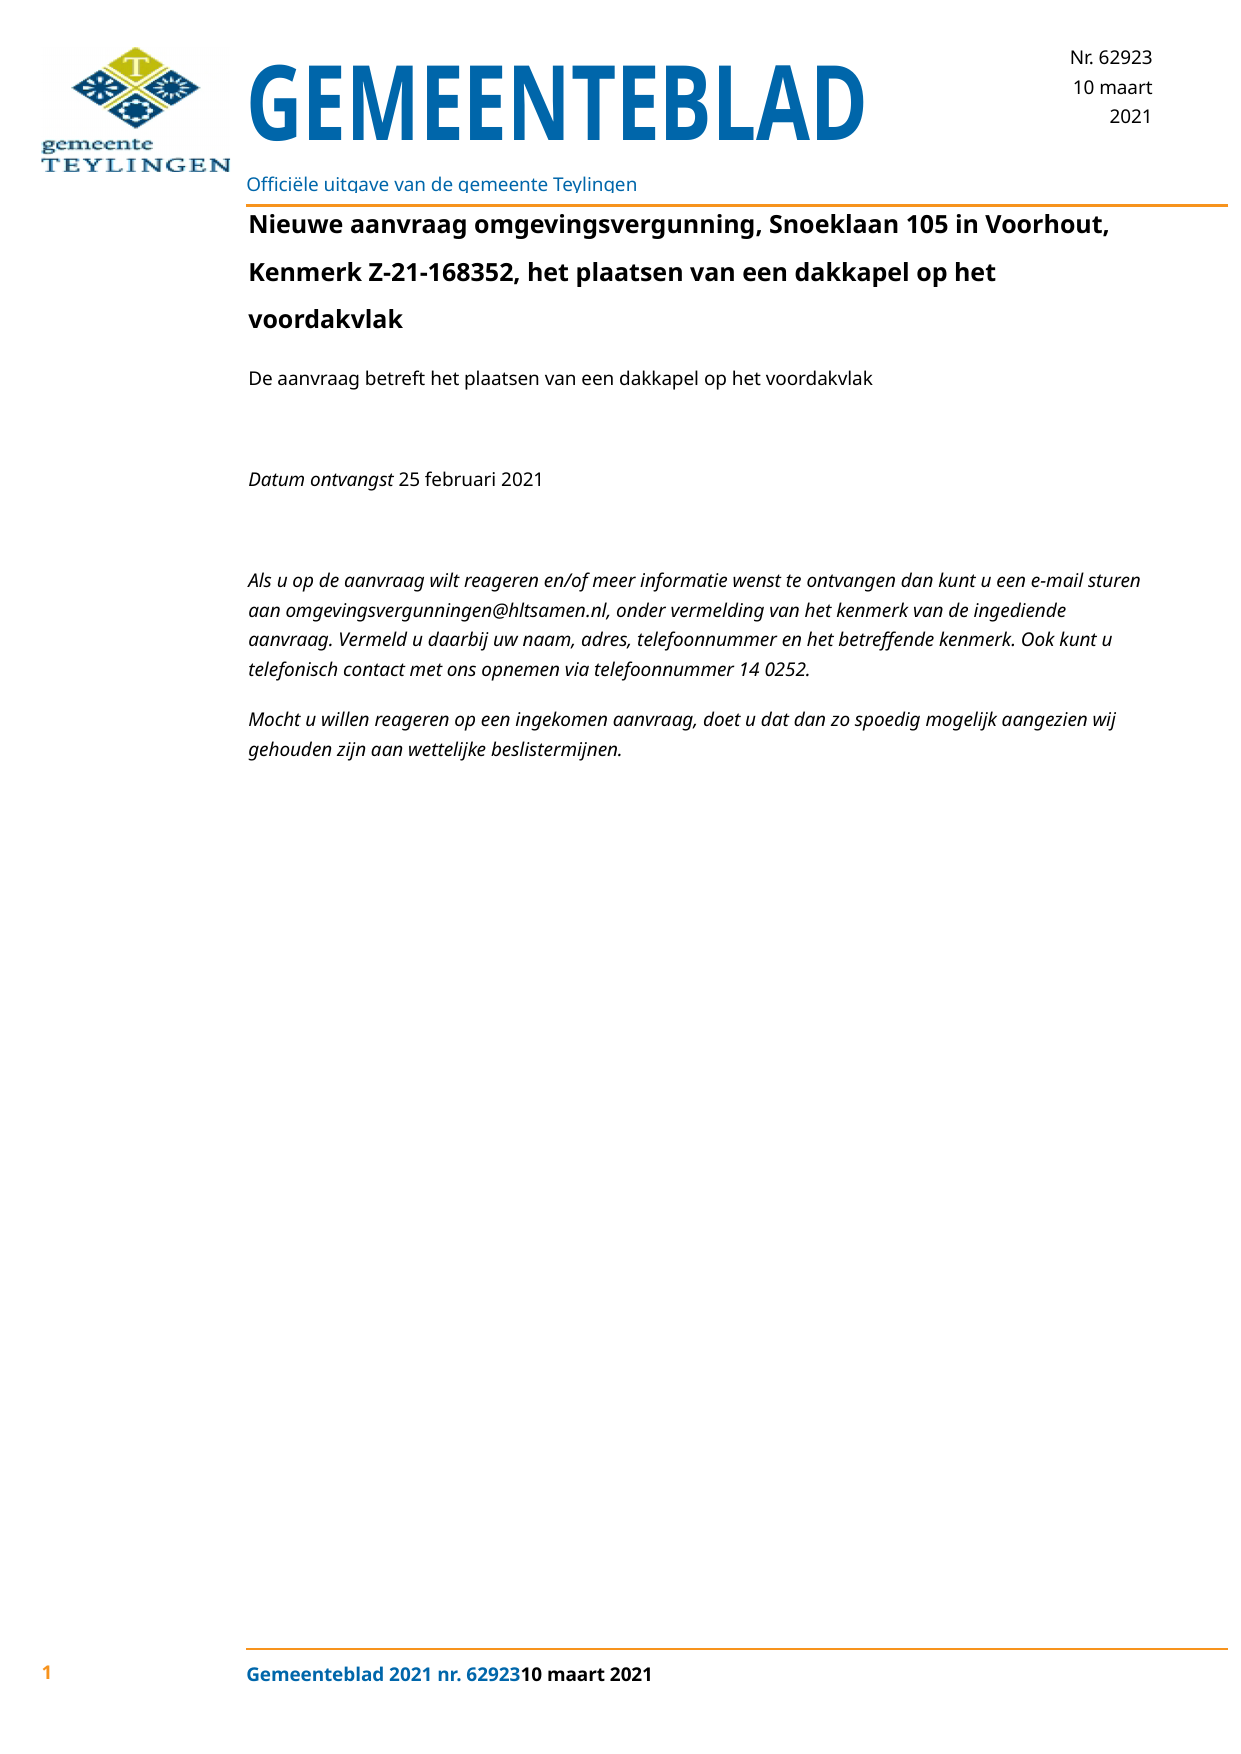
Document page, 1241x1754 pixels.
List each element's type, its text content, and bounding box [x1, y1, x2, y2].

text De aanvraag betreft het plaatsen van een dakkapel op het voordakvlak [248, 366, 1152, 391]
text Mocht u willen reageren op een ingekomen aanvraag, doet u dat dan zo spoedig mogelijk aangezien wij gehouden zijn aan wettelijke beslistermijnen. [248, 706, 1152, 762]
picture [41, 47, 231, 172]
text Datum ontvangst 25 februari 2021 [248, 466, 1152, 492]
text Als u op de aanvraag wilt reageren en/of meer informatie wenst te ontvangen dan kunt u een e-mail sturen aan omgevingsvergunningen@hltsamen.nl, onder vermelding van het kenmerk van de ingediende aanvraag. Vermeld u daarbij uw naam, adres, telefoonnummer en het betreffende kenmerk. Ook kunt u telefonisch contact met ons opnemen via telefoonnummer 14 0252. [248, 567, 1152, 682]
text Nieuwe aanvraag omgevingsvergunning, Snoeklaan 105 in Voorhout, Kenmerk Z-21-168352, het plaatsen van een dakkapel op het voordakvlak [248, 207, 1152, 336]
